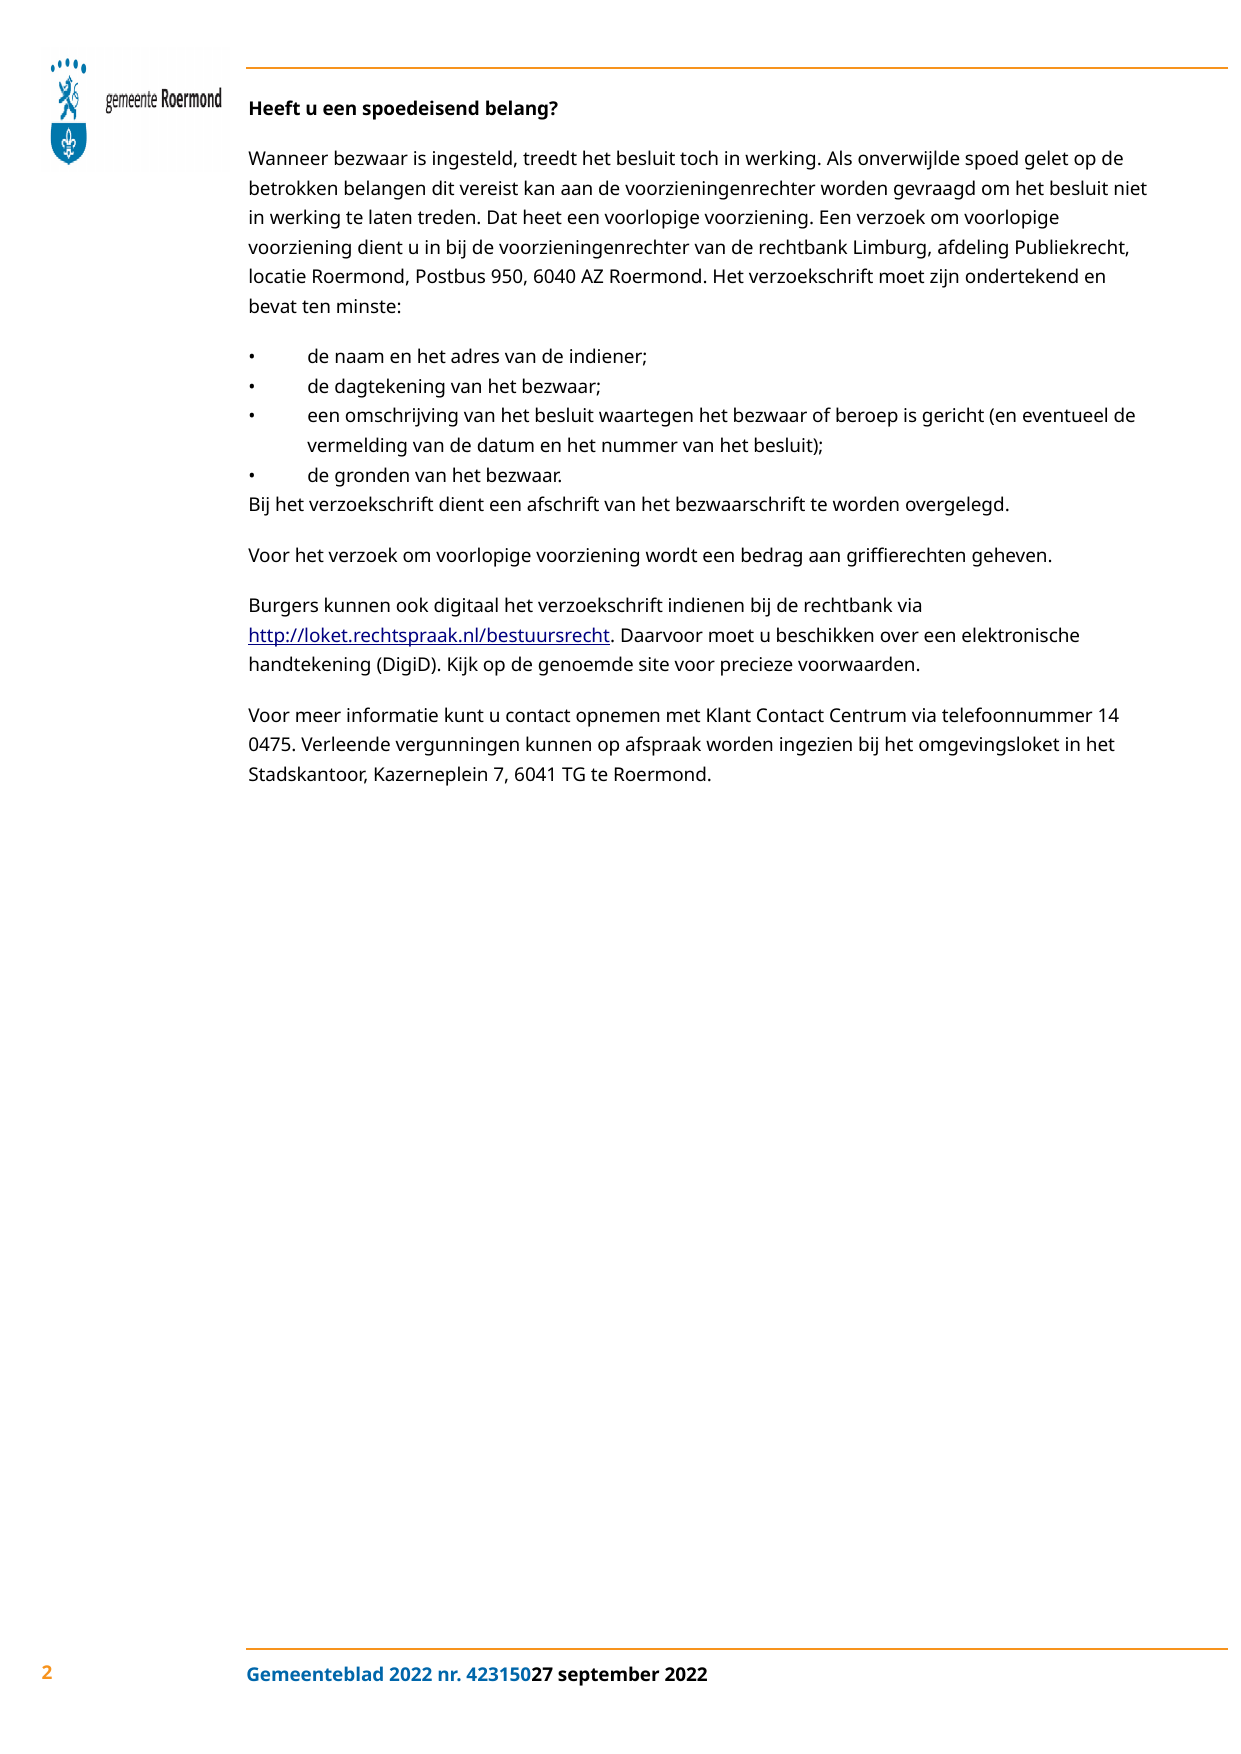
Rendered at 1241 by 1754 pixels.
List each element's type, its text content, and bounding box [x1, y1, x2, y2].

text Voor het verzoek om voorlopige voorziening wordt een bedrag aan griffierechten geheven. [248, 542, 1152, 568]
text Bij het verzoekschrift dient een afschrift van het bezwaarschrift te worden overgelegd. [248, 491, 1152, 517]
picture [41, 47, 231, 172]
text Voor meer informatie kunt u contact opnemen met Klant Contact Centrum via telefoonnummer 14 0475. Verleende vergunningen kunnen op afspraak worden ingezien bij het omgevingsloket in het Stadskantoor, Kazerneplein 7, 6041 TG te Roermond. [248, 702, 1152, 787]
text Heeft u een spoedeisend belang? [248, 95, 1152, 121]
list een omschrijving van het besluit waartegen het bezwaar of beroep is gericht (en eventueel de vermelding van de datum en het nummer van het besluit); [248, 403, 1152, 458]
text Wanneer bezwaar is ingesteld, treedt het besluit toch in werking. Als onverwijlde spoed gelet op de betrokken belangen dit vereist kan aan de voorzieningenrechter worden gevraagd om het besluit niet in werking te laten treden. Dat heet een voorlopige voorziening. Een verzoek om voorlopige voorziening dient u in bij de voorzieningenrechter van de rechtbank Limburg, afdeling Publiekrecht, locatie Roermond, Postbus 950, 6040 AZ Roermond. Het verzoekschrift moet zijn ondertekend en bevat ten minste: [248, 145, 1152, 319]
list de gronden van het bezwaar. [248, 462, 1152, 488]
text Burgers kunnen ook digitaal het verzoekschrift indienen bij de rechtbank via http://loket.rechtspraak.nl/bestuursrecht. Daarvoor moet u beschikken over een elektronische handtekening (DigiD). Kijk op de genoemde site voor precieze voorwaarden. [248, 592, 1152, 677]
list de dagtekening van het bezwaar; [248, 373, 1152, 399]
list de naam en het adres van de indiener; [248, 343, 1152, 369]
